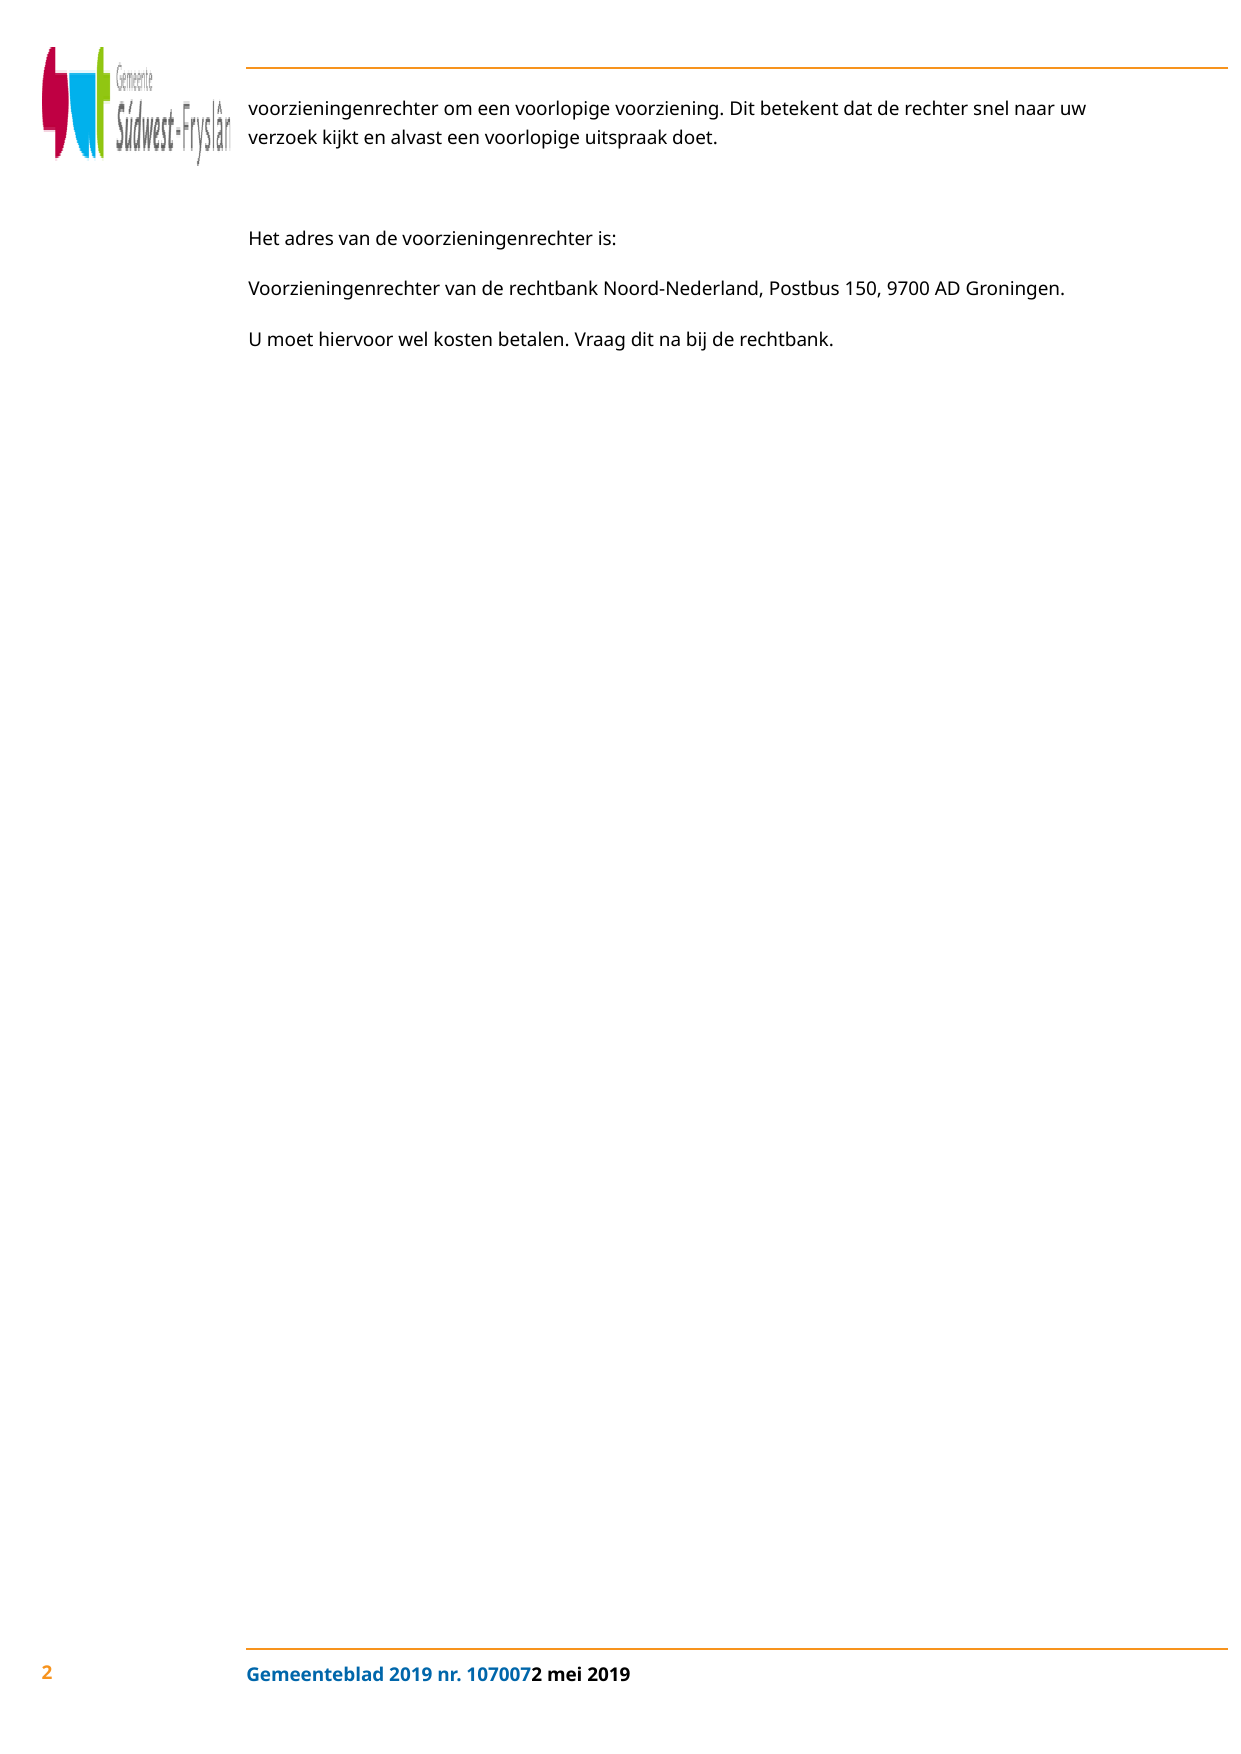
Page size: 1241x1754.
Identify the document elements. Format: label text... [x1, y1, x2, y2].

text voorzieningenrechter om een voorlopige voorziening. Dit betekent dat de rechter snel naar uw verzoek kijkt en alvast een voorlopige uitspraak doet. [248, 95, 1152, 150]
text U moet hiervoor wel kosten betalen. Vraag dit na bij de rechtbank. [248, 326, 1152, 352]
text Het adres van de voorzieningenrechter is: [248, 225, 1152, 251]
picture [41, 47, 231, 172]
text Voorzieningenrechter van de rechtbank Noord-Nederland, Postbus 150, 9700 AD Groningen. [248, 276, 1152, 301]
